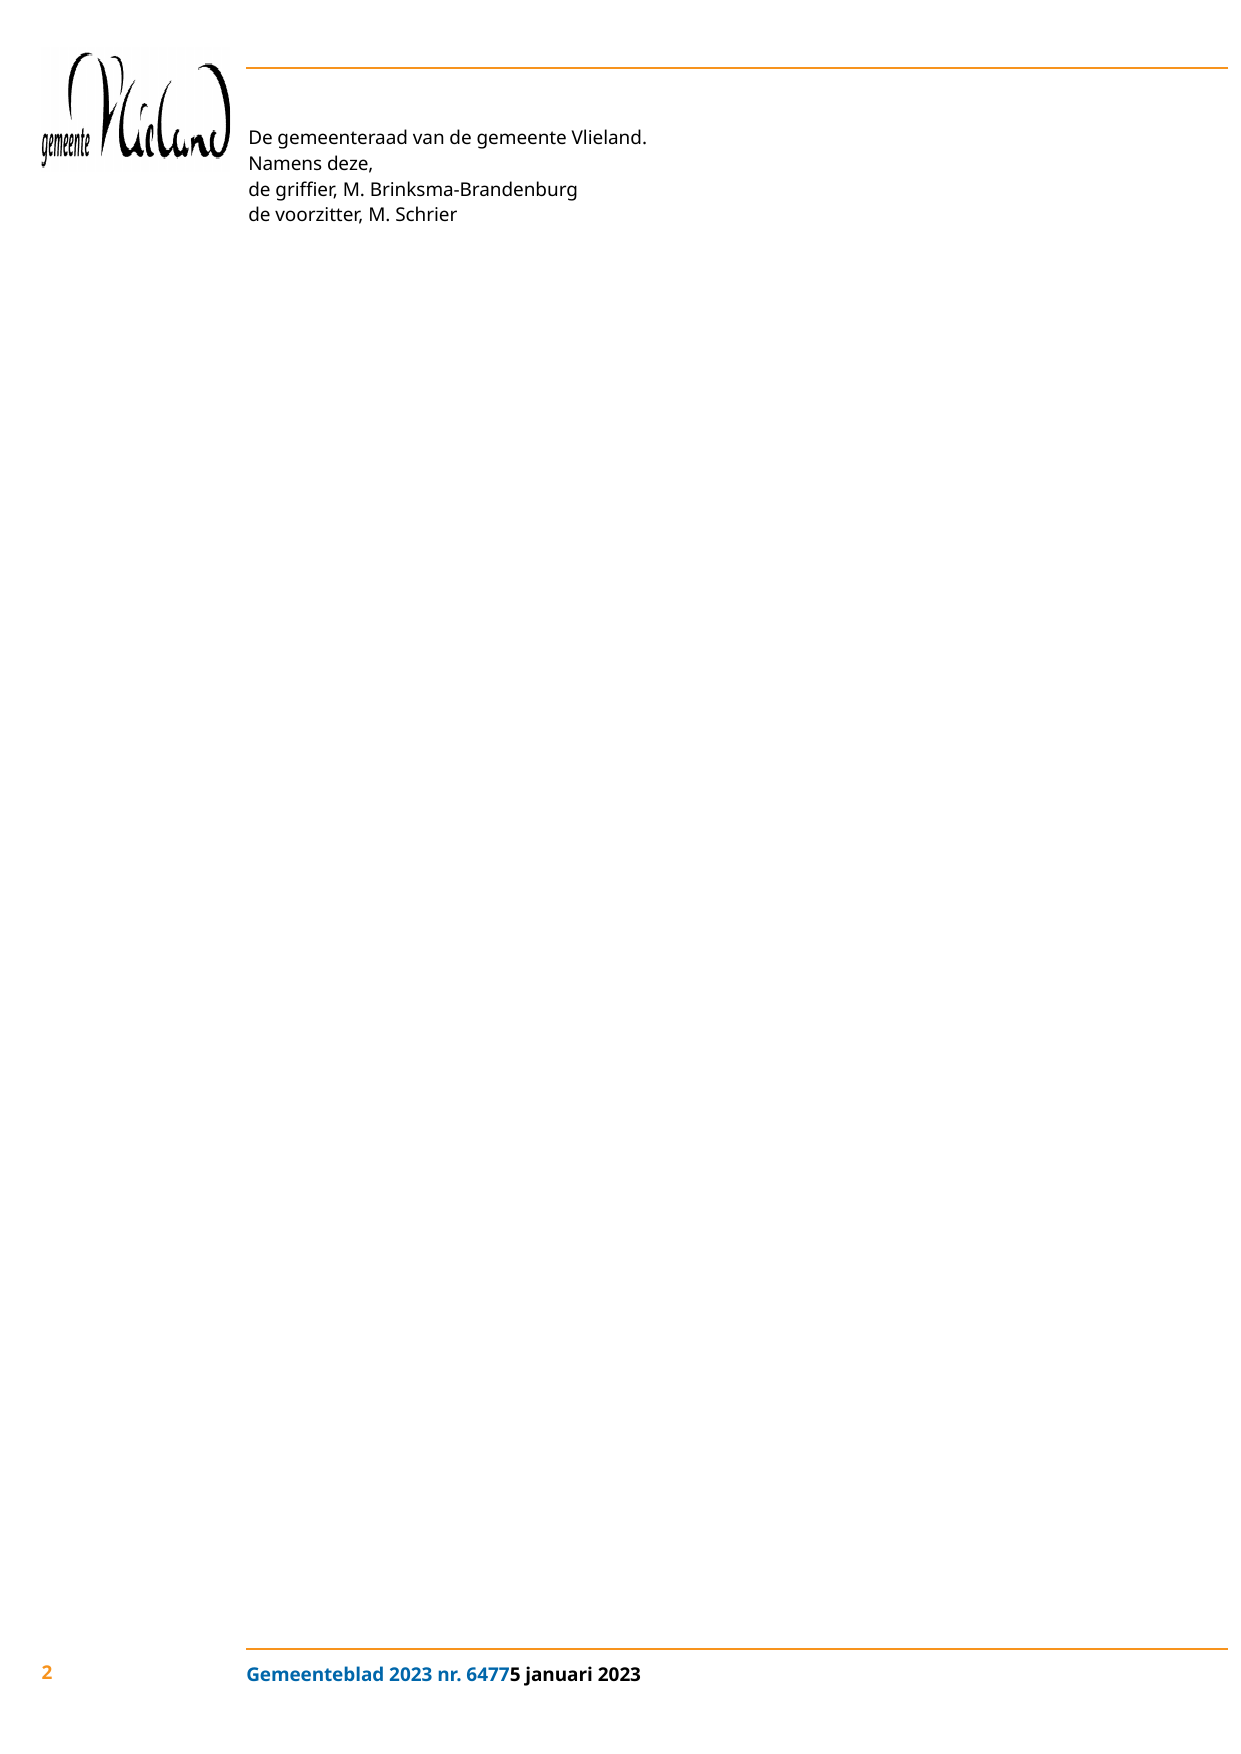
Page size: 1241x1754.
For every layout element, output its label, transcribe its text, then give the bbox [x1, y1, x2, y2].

text de griffier, M. Brinksma-Brandenburg [248, 176, 1152, 202]
picture [41, 47, 231, 172]
text Namens deze, [248, 150, 1152, 176]
text de voorzitter, M. Schrier [248, 202, 1152, 227]
text De gemeenteraad van de gemeente Vlieland. [248, 124, 1152, 150]
